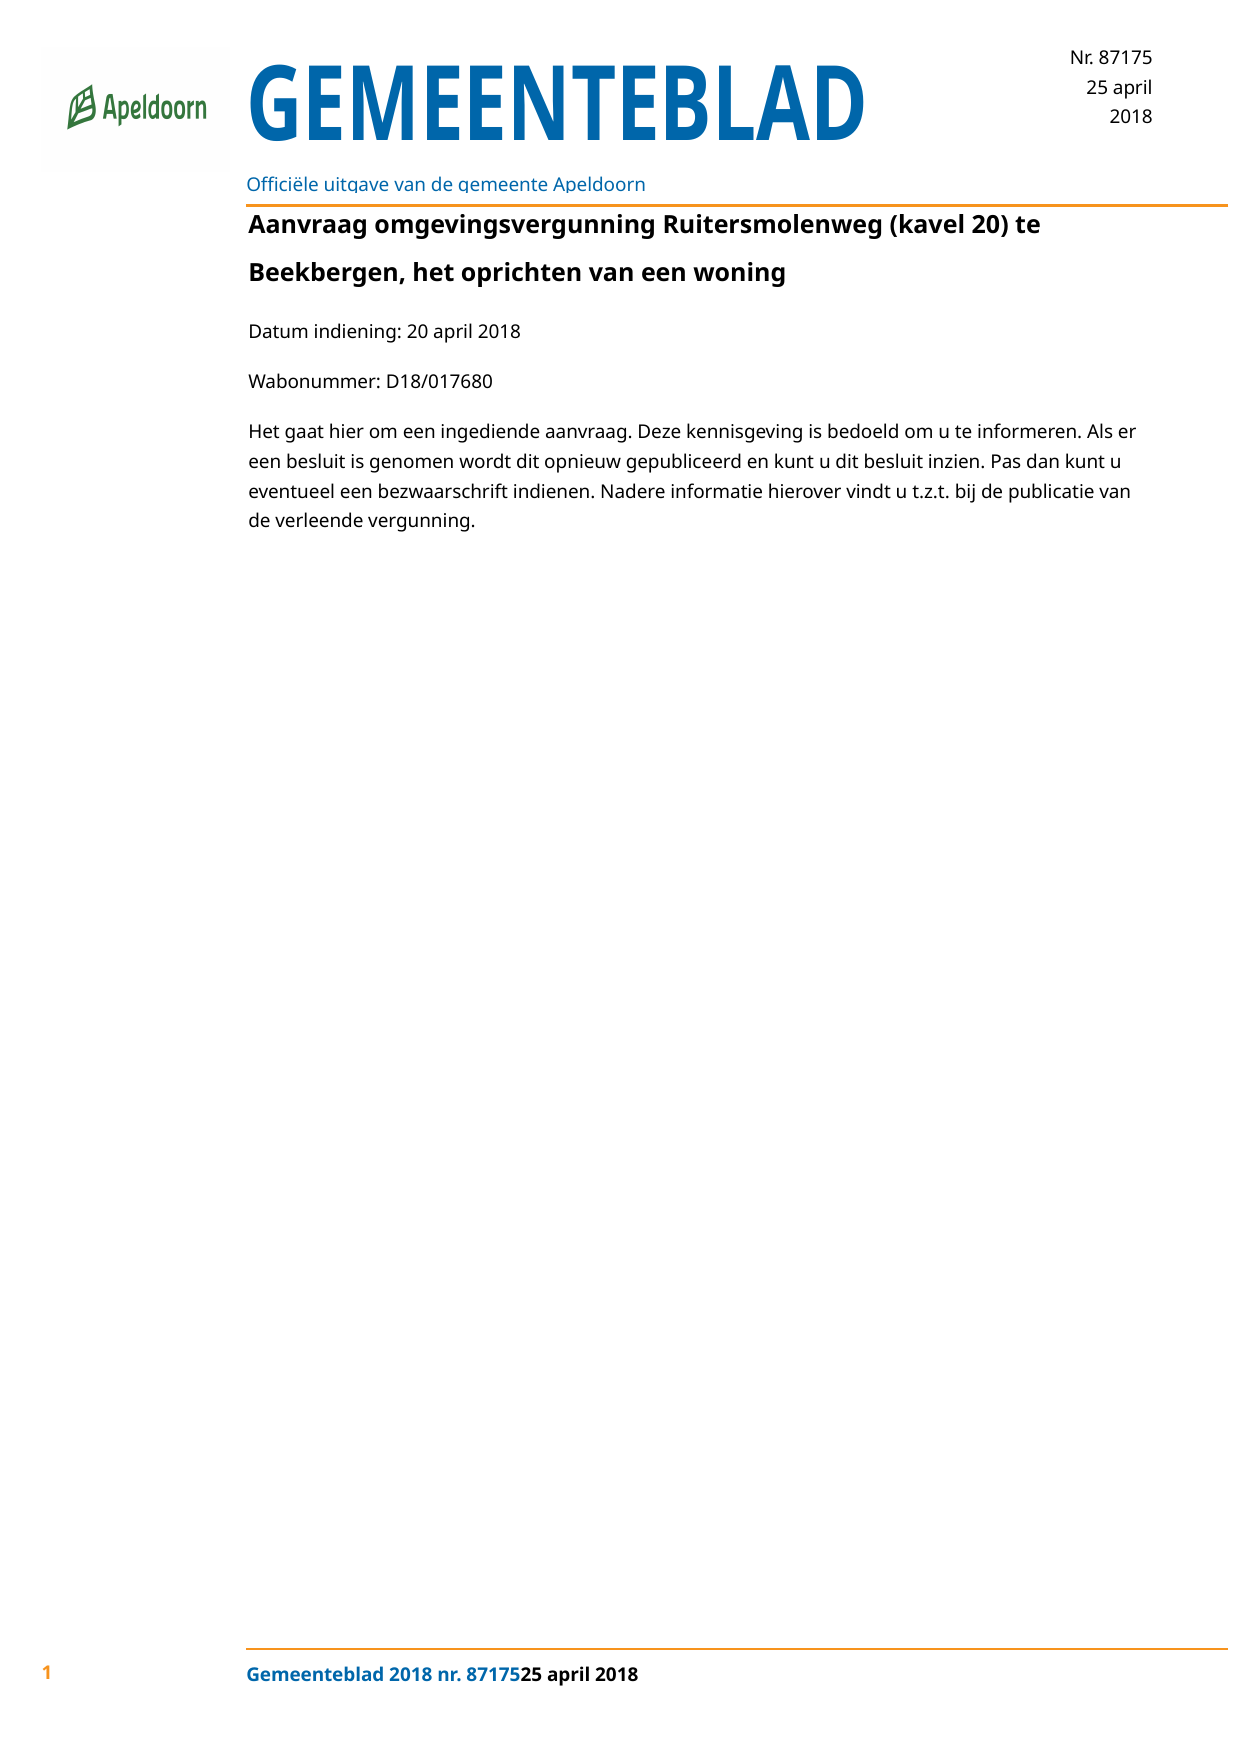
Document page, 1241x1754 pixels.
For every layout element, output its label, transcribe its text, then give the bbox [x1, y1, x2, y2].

text Aanvraag omgevingsvergunning Ruitersmolenweg (kavel 20) te Beekbergen, het oprichten van een woning [248, 207, 1152, 288]
text Wabonummer: D18/017680 [248, 368, 1152, 394]
text Datum indiening: 20 april 2018 [248, 318, 1152, 344]
text Het gaat hier om een ingediende aanvraag. Deze kennisgeving is bedoeld om u te informeren. Als er een besluit is genomen wordt dit opnieuw gepubliceerd en kunt u dit besluit inzien. Pas dan kunt u eventueel een bezwaarschrift indienen. Nadere informatie hierover vindt u t.z.t. bij de publicatie van de verleende vergunning. [248, 419, 1152, 533]
picture [41, 47, 231, 172]
